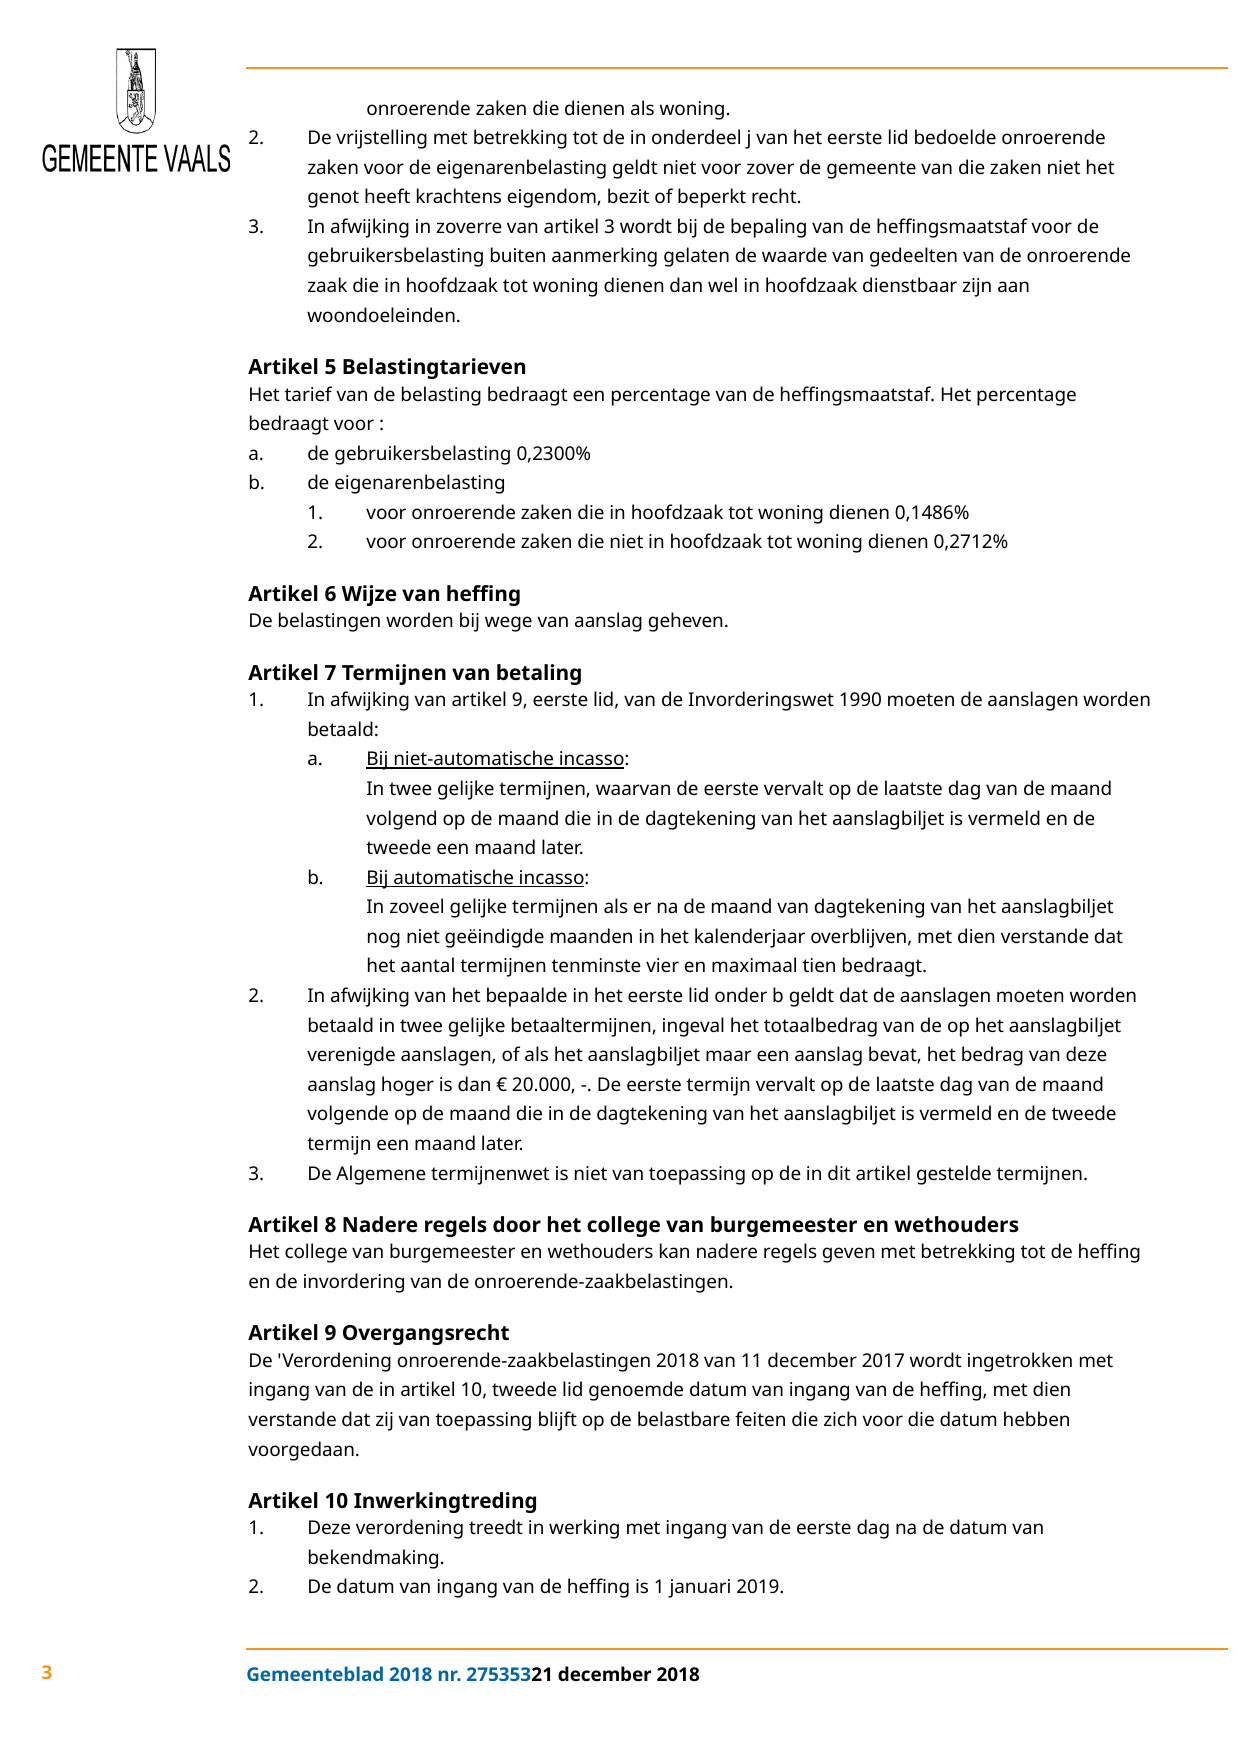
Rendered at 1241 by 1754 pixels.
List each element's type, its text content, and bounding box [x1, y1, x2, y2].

list Bij niet-automatische incasso: [307, 746, 1152, 771]
list voor onroerende zaken die in hoofdzaak tot woning dienen 0,1486% [307, 499, 1152, 525]
text De 'Verordening onroerende-zaakbelastingen 2018 van 11 december 2017 wordt ingetrokken met ingang van de in artikel 10, tweede lid genoemde datum van ingang van de heffing, met dien verstande dat zij van toepassing blijft op de belastbare feiten die zich voor die datum hebben voorgedaan. [248, 1347, 1152, 1461]
list onroerende zaken die dienen als woning. [307, 95, 1152, 121]
list In afwijking in zoverre van artikel 3 wordt bij de bepaling van de heffingsmaatstaf voor de gebruikersbelasting buiten aanmerking gelaten de waarde van gedeelten van de onroerende zaak die in hoofdzaak tot woning dienen dan wel in hoofdzaak dienstbaar zijn aan woondoeleinden. [248, 213, 1152, 328]
text Artikel 6 Wijze van heffing [248, 579, 1152, 607]
list Deze verordening treedt in werking met ingang van de eerste dag na de datum van bekendmaking. [248, 1514, 1152, 1570]
list De vrijstelling met betrekking tot de in onderdeel j van het eerste lid bedoelde onroerende zaken voor de eigenarenbelasting geldt niet voor zover de gemeente van die zaken niet het genot heeft krachtens eigendom, bezit of beperkt recht. [248, 124, 1152, 209]
text Artikel 10 Inwerkingtreding [248, 1486, 1152, 1514]
list In afwijking van artikel 9, eerste lid, van de Invorderingswet 1990 moeten de aanslagen worden betaald: [248, 686, 1152, 742]
list De Algemene termijnenwet is niet van toepassing op de in dit artikel gestelde termijnen. [248, 1160, 1152, 1185]
text Het college van burgemeester en wethouders kan nadere regels geven met betrekking tot de heffing en de invordering van de onroerende-zaakbelastingen. [248, 1238, 1152, 1294]
list de gebruikersbelasting 0,2300% [248, 440, 1152, 466]
list In zoveel gelijke termijnen als er na de maand van dagtekening van het aanslagbiljet nog niet geëindigde maanden in het kalenderjaar overblijven, met dien verstande dat het aantal termijnen tenminste vier en maximaal tien bedraagt. [307, 893, 1152, 978]
text Artikel 9 Overgangsrecht [248, 1318, 1152, 1347]
list Bij automatische incasso: [307, 864, 1152, 889]
list voor onroerende zaken die niet in hoofdzaak tot woning dienen 0,2712% [307, 529, 1152, 554]
text Artikel 5 Belastingtarieven [248, 352, 1152, 381]
text Artikel 7 Termijnen van betaling [248, 658, 1152, 686]
list de eigenarenbelasting [248, 469, 1152, 495]
picture [41, 47, 231, 172]
text Het tarief van de belasting bedraagt een percentage van de heffingsmaatstaf. Het percentage bedraagt voor : [248, 381, 1152, 436]
list De datum van ingang van de heffing is 1 januari 2019. [248, 1574, 1152, 1599]
list In twee gelijke termijnen, waarvan de eerste vervalt op de laatste dag van de maand volgend op de maand die in de dagtekening van het aanslagbiljet is vermeld en de tweede een maand later. [307, 775, 1152, 860]
text Artikel 8 Nadere regels door het college van burgemeester en wethouders [248, 1210, 1152, 1238]
list In afwijking van het bepaalde in het eerste lid onder b geldt dat de aanslagen moeten worden betaald in twee gelijke betaaltermijnen, ingeval het totaalbedrag van de op het aanslagbiljet verenigde aanslagen, of als het aanslagbiljet maar een aanslag bevat, het bedrag van deze aanslag hoger is dan € 20.000, -. De eerste termijn vervalt op de laatste dag van de maand volgende op de maand die in de dagtekening van het aanslagbiljet is vermeld en de tweede termijn een maand later. [248, 982, 1152, 1156]
text De belastingen worden bij wege van aanslag geheven. [248, 607, 1152, 633]
